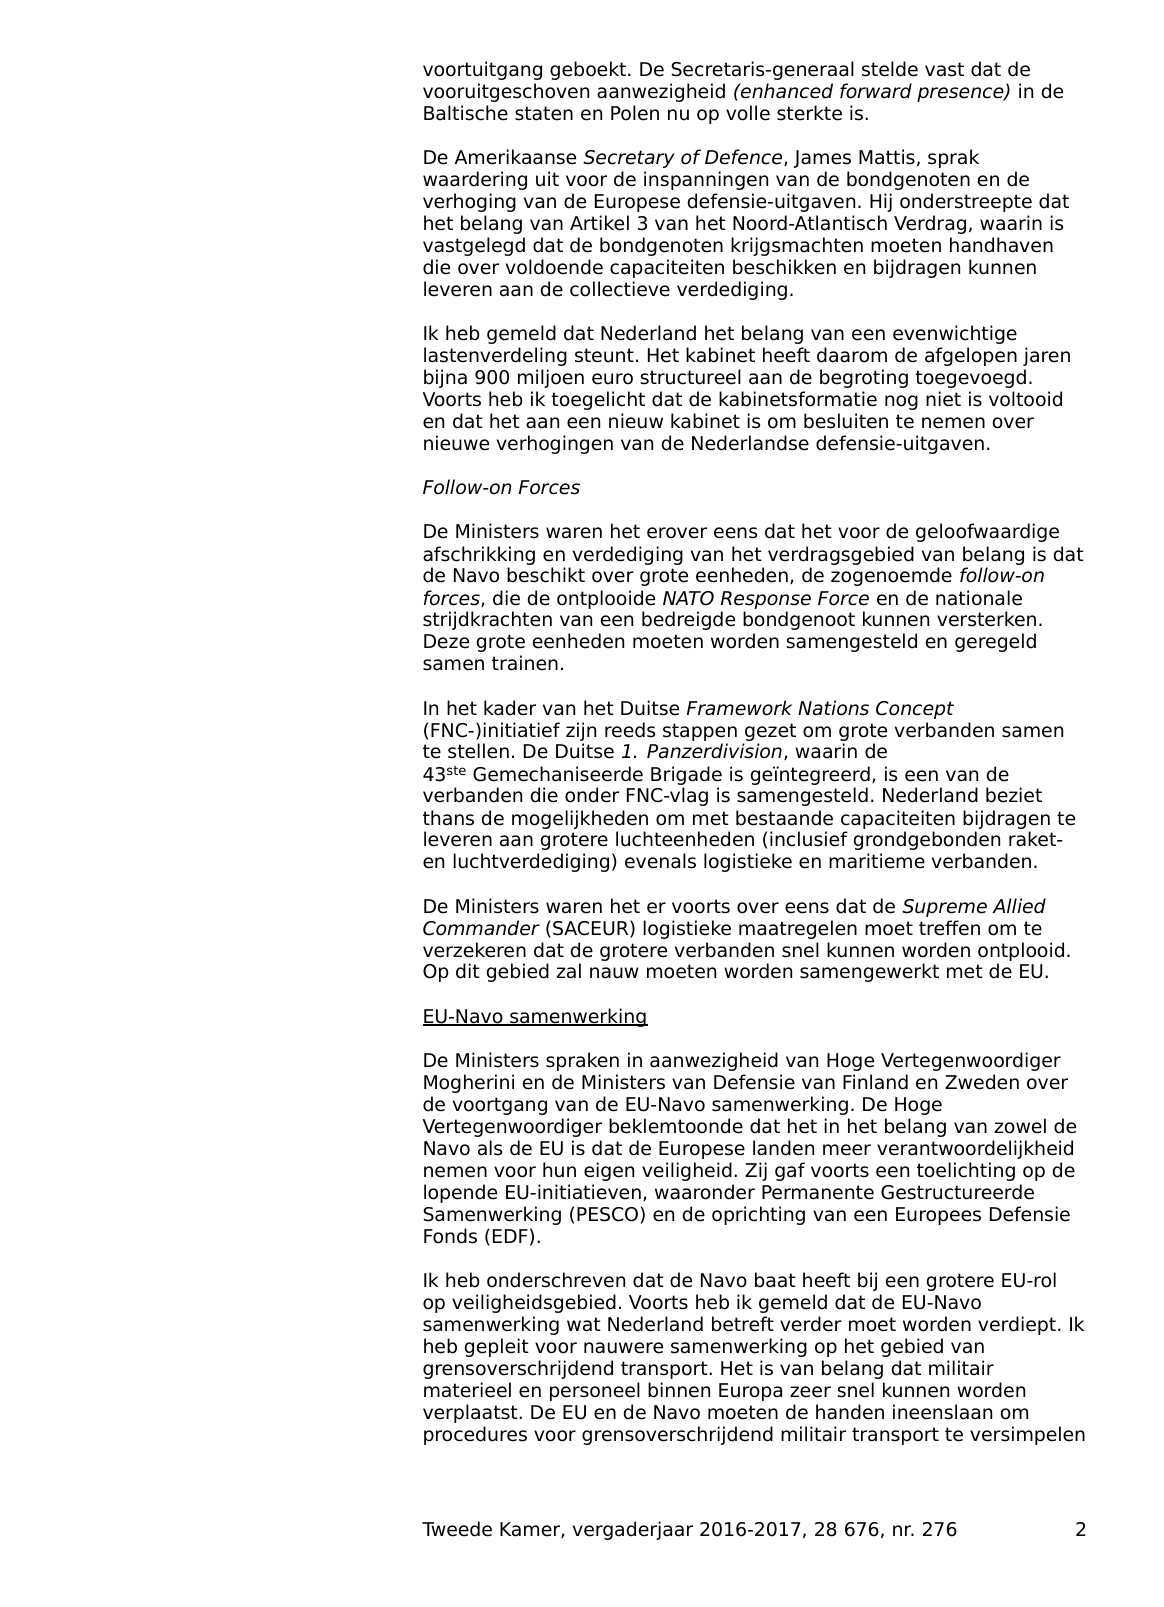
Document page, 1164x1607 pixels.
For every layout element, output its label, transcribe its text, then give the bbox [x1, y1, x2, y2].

text voortuitgang geboekt. De Secretaris-generaal stelde vast dat de vooruitgeschoven aanwezigheid (enhanced forward presence) in de Baltische staten en Polen nu op volle sterkte is. [422, 59, 1087, 125]
text In het kader van het Duitse Framework Nations Concept (FNC-)initiatief zijn reeds stappen gezet om grote verbanden samen te stellen. De Duitse 1. Panzerdivision, waarin de 43ste Gemechaniseerde Brigade is geïntegreerd, is een van de verbanden die onder FNC-vlag is samengesteld. Nederland beziet thans de mogelijkheden om met bestaande capaciteiten bijdragen te leveren aan grotere luchteenheden (inclusief grondgebonden raket- en luchtverdediging) evenals logistieke en maritieme verbanden. [422, 697, 1087, 873]
text Ik heb onderschreven dat de Navo baat heeft bij een grotere EU-rol op veiligheidsgebied. Voorts heb ik gemeld dat de EU-Navo samenwerking wat Nederland betreft verder moet worden verdiept. Ik heb gepleit voor nauwere samenwerking op het gebied van grensoverschrijdend transport. Het is van belang dat militair materieel en personeel binnen Europa zeer snel kunnen worden verplaatst. De EU en de Navo moeten de handen ineenslaan om procedures voor grensoverschrijdend militair transport te versimpelen [422, 1270, 1087, 1446]
subtitle Follow-on Forces [422, 477, 1087, 499]
subtitle EU-Navo samenwerking [422, 1006, 1087, 1028]
text De Ministers waren het erover eens dat het voor de geloofwaardige afschrikking en verdediging van het verdragsgebied van belang is dat de Navo beschikt over grote eenheden, de zogenoemde follow-on forces, die de ontplooide NATO Response Force en de nationale strijdkrachten van een bedreigde bondgenoot kunnen versterken. Deze grote eenheden moeten worden samengesteld en geregeld samen trainen. [422, 521, 1087, 675]
text Ik heb gemeld dat Nederland het belang van een evenwichtige lastenverdeling steunt. Het kabinet heeft daarom de afgelopen jaren bijna 900 miljoen euro structureel aan de begroting toegevoegd. Voorts heb ik toegelicht dat de kabinetsformatie nog niet is voltooid en dat het aan een nieuw kabinet is om besluiten te nemen over nieuwe verhogingen van de Nederlandse defensie-uitgaven. [422, 323, 1087, 455]
text De Ministers spraken in aanwezigheid van Hoge Vertegenwoordiger Mogherini en de Ministers van Defensie van Finland en Zweden over de voortgang van de EU-Navo samenwerking. De Hoge Vertegenwoordiger beklemtoonde dat het in het belang van zowel de Navo als de EU is dat de Europese landen meer verantwoordelijkheid nemen voor hun eigen veiligheid. Zij gaf voorts een toelichting op de lopende EU-initiatieven, waaronder Permanente Gestructureerde Samenwerking (PESCO) en de oprichting van een Europees Defensie Fonds (EDF). [422, 1050, 1087, 1248]
text De Ministers waren het er voorts over eens dat de Supreme Allied Commander (SACEUR) logistieke maatregelen moet treffen om te verzekeren dat de grotere verbanden snel kunnen worden ontplooid. Op dit gebied zal nauw moeten worden samengewerkt met de EU. [422, 896, 1087, 983]
text De Amerikaanse Secretary of Defence, James Mattis, sprak waardering uit voor de inspanningen van de bondgenoten en de verhoging van de Europese defensie-uitgaven. Hij onderstreepte dat het belang van Artikel 3 van het Noord-Atlantisch Verdrag, waarin is vastgelegd dat de bondgenoten krijgsmachten moeten handhaven die over voldoende capaciteiten beschikken en bijdragen kunnen leveren aan de collectieve verdediging. [422, 147, 1087, 301]
